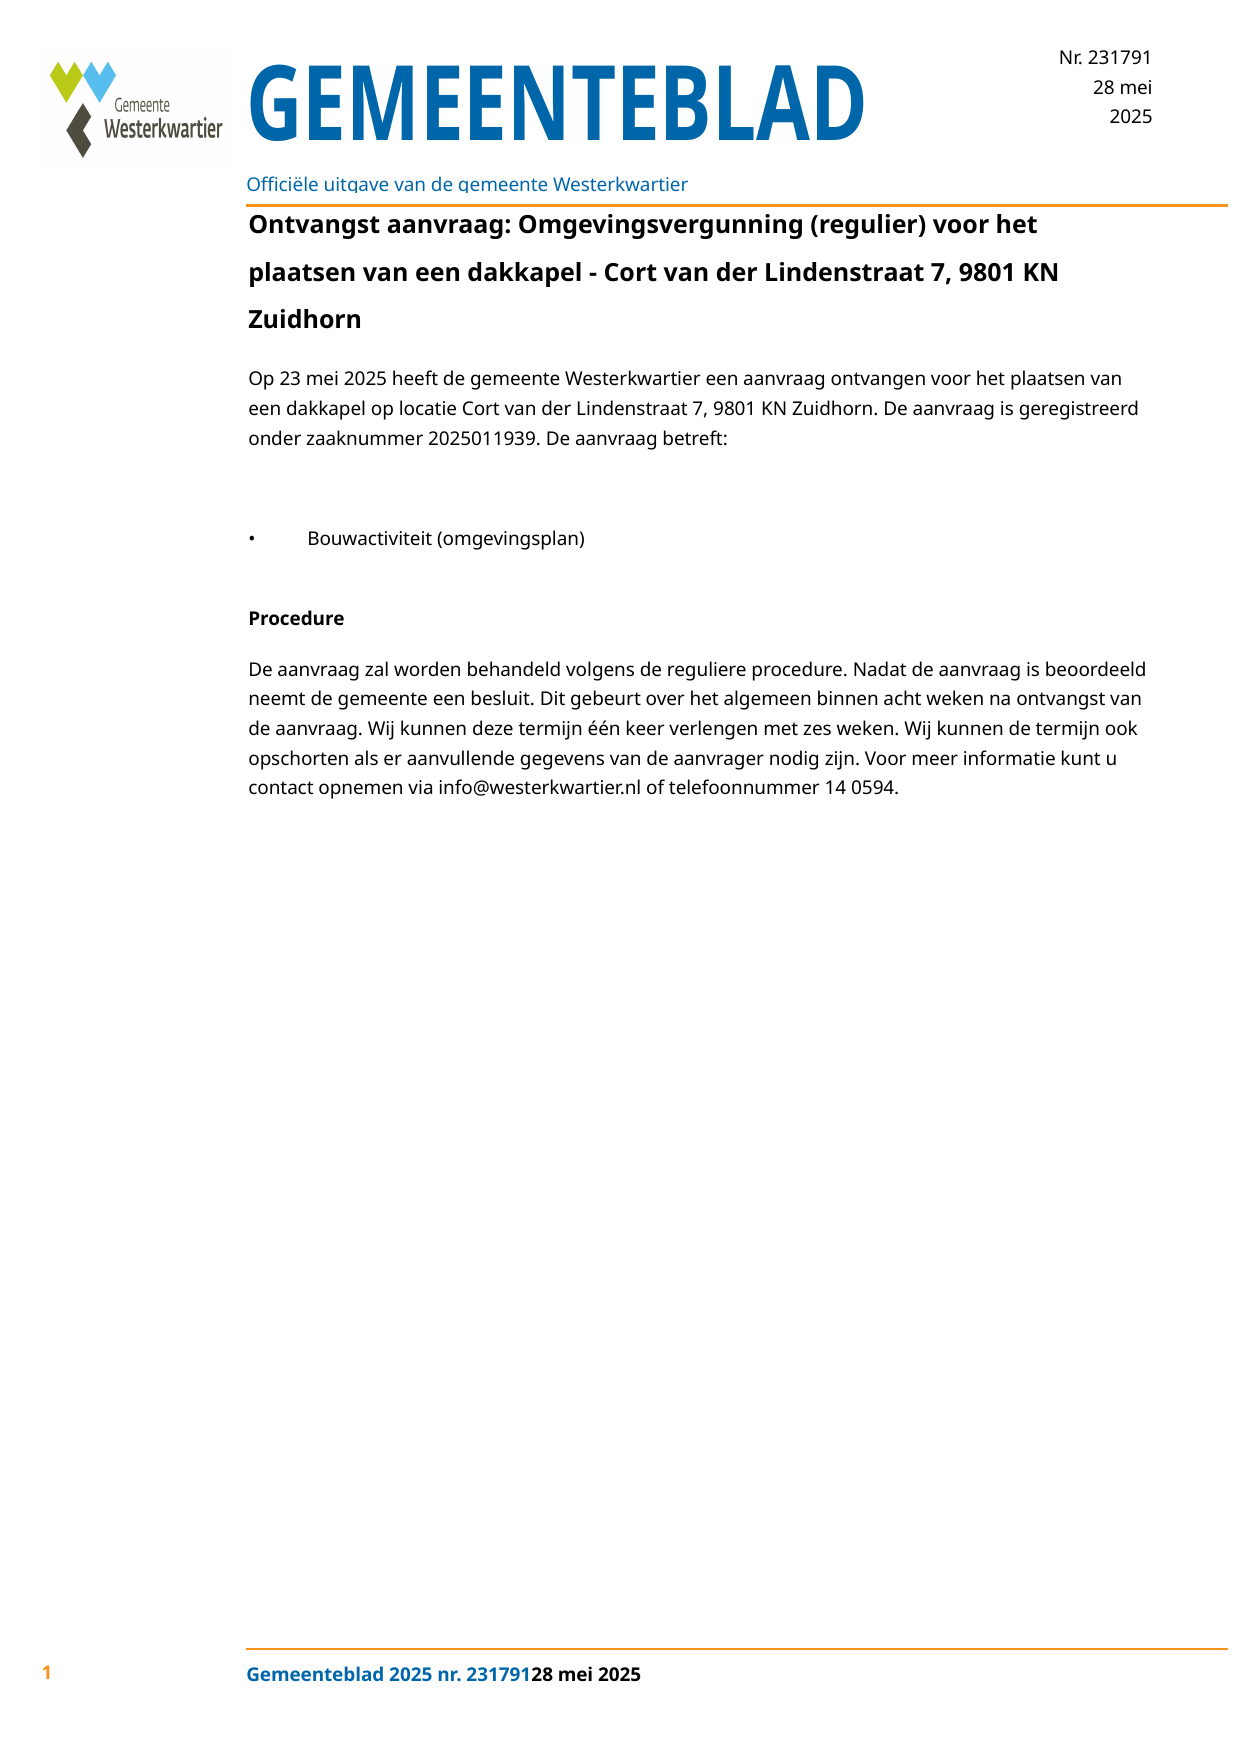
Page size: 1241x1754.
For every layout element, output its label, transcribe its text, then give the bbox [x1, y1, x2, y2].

text De aanvraag zal worden behandeld volgens de reguliere procedure. Nadat de aanvraag is beoordeeld neemt de gemeente een besluit. Dit gebeurt over het algemeen binnen acht weken na ontvangst van de aanvraag. Wij kunnen deze termijn één keer verlengen met zes weken. Wij kunnen de termijn ook opschorten als er aanvullende gegevens van de aanvrager nodig zijn. Voor meer informatie kunt u contact opnemen via info@westerkwartier.nl of telefoonnummer 14 0594. [248, 656, 1152, 800]
picture [41, 47, 231, 172]
text Ontvangst aanvraag: Omgevingsvergunning (regulier) voor het plaatsen van een dakkapel - Cort van der Lindenstraat 7, 9801 KN Zuidhorn [248, 207, 1152, 336]
list Bouwactiviteit (omgevingsplan) [248, 526, 1152, 551]
text Op 23 mei 2025 heeft de gemeente Westerkwartier een aanvraag ontvangen voor het plaatsen van een dakkapel op locatie Cort van der Lindenstraat 7, 9801 KN Zuidhorn. De aanvraag is geregistreerd onder zaaknummer 2025011939. De aanvraag betreft: [248, 366, 1152, 450]
text Procedure [248, 606, 1152, 631]
